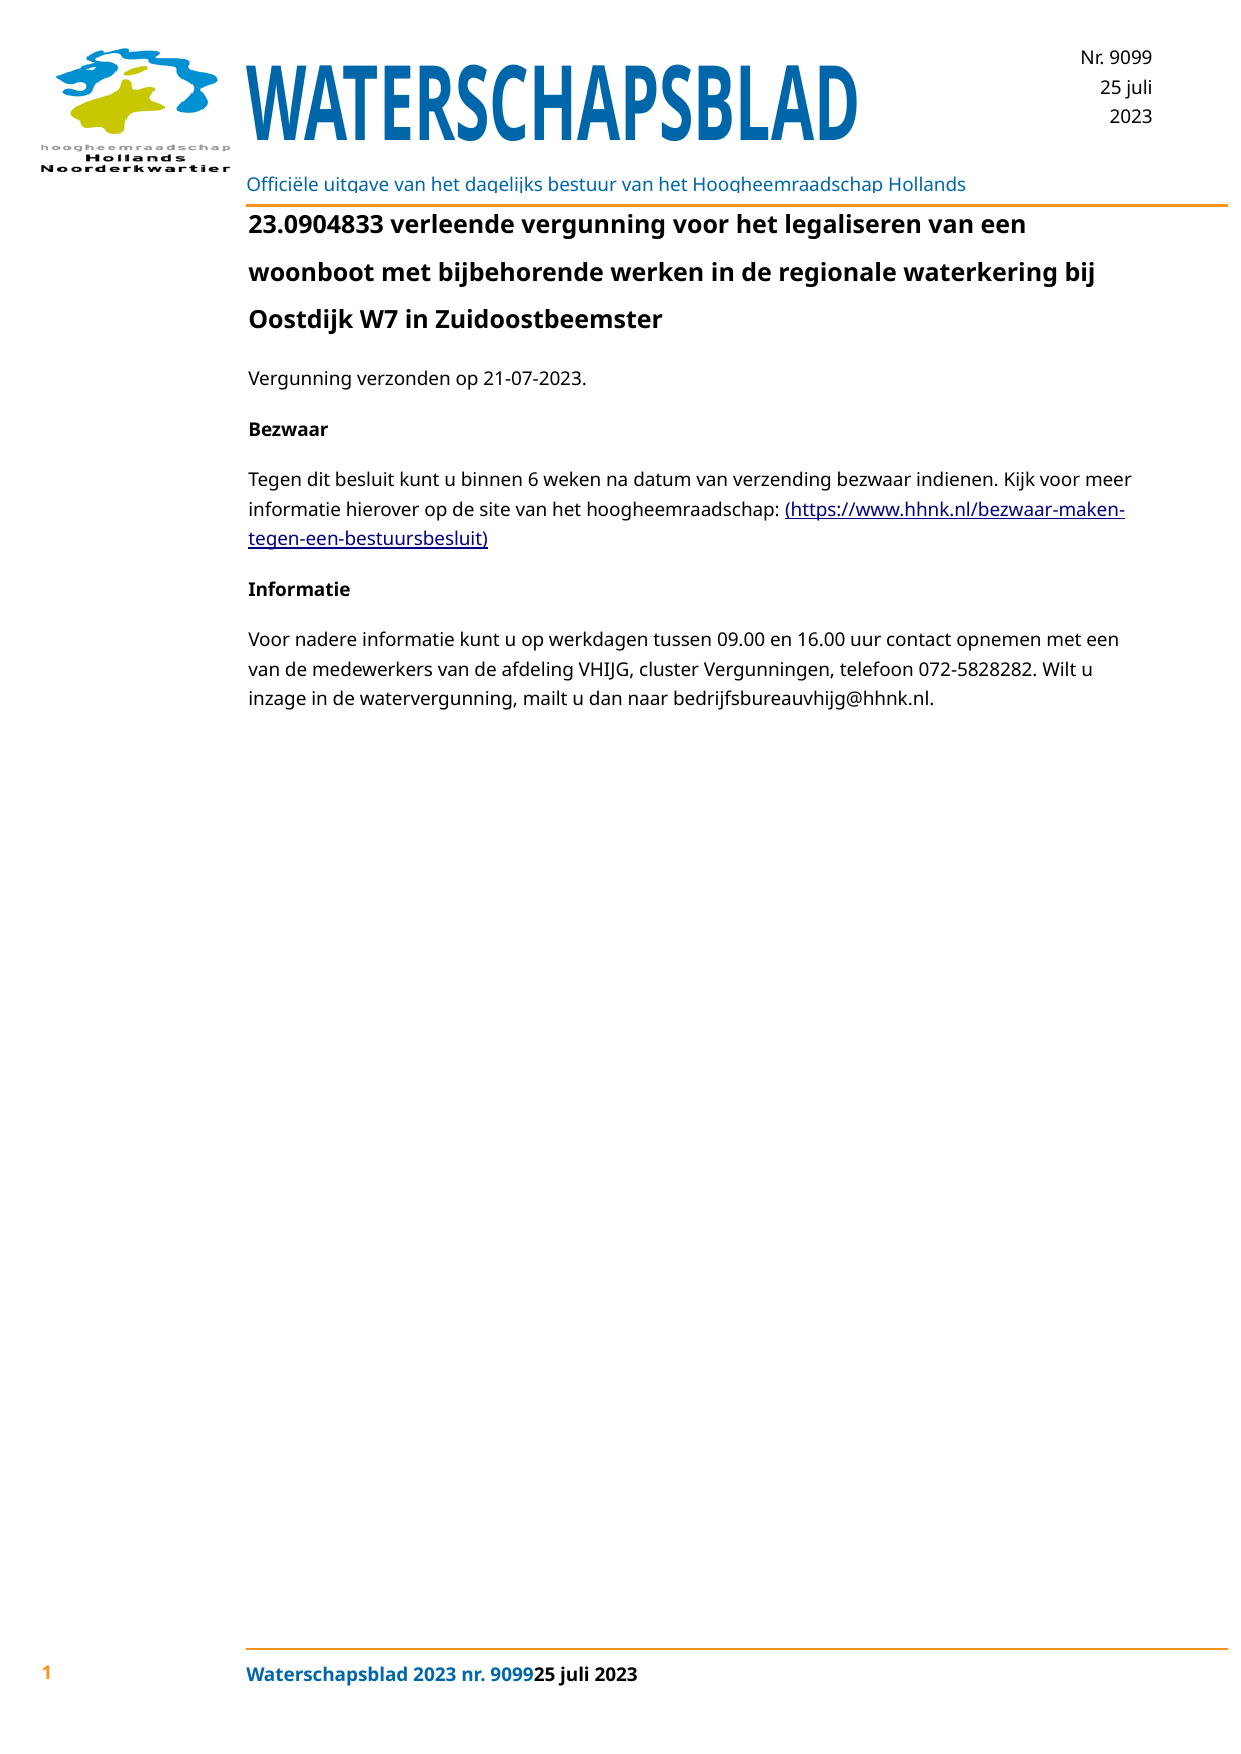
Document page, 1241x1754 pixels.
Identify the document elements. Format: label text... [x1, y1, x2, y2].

text Voor nadere informatie kunt u op werkdagen tussen 09.00 en 16.00 uur contact opnemen met een van de medewerkers van de afdeling VHIJG, cluster Vergunningen, telefoon 072-5828282. Wilt u inzage in de watervergunning, mailt u dan naar bedrijfsbureauvhijg@hhnk.nl. [248, 626, 1152, 711]
text Tegen dit besluit kunt u binnen 6 weken na datum van verzending bezwaar indienen. Kijk voor meer informatie hierover op de site van het hoogheemraadschap: (https://www.hhnk.nl/bezwaar-maken-tegen-een-bestuursbesluit) [248, 466, 1152, 551]
text 23.0904833 verleende vergunning voor het legaliseren van een woonboot met bijbehorende werken in de regionale waterkering bij Oostdijk W7 in Zuidoostbeemster [248, 207, 1152, 336]
text Bezwaar [248, 416, 1152, 442]
picture [41, 47, 231, 172]
text Vergunning verzonden op 21-07-2023. [248, 366, 1152, 391]
text Informatie [248, 576, 1152, 602]
